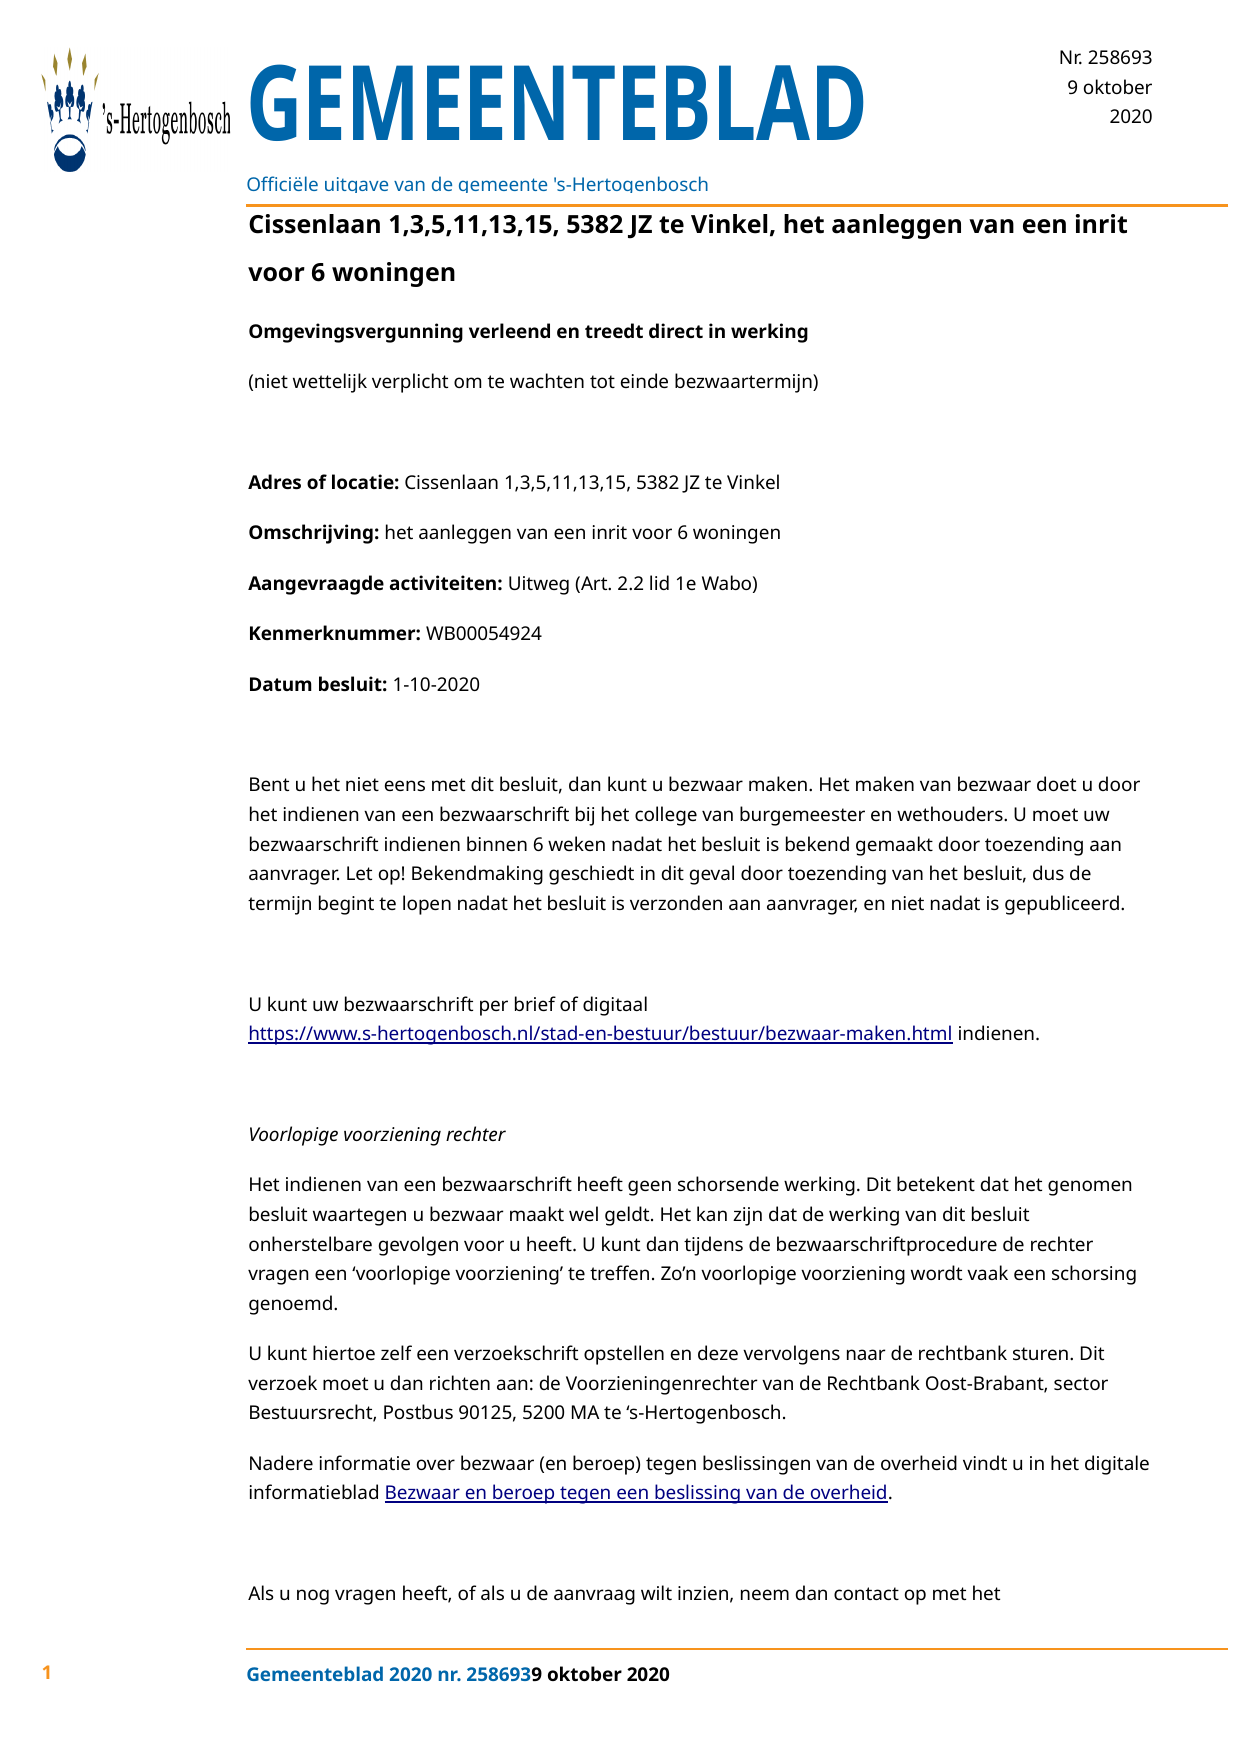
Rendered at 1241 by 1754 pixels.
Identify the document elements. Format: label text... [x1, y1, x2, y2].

text Voorlopige voorziening rechter [248, 1121, 1152, 1147]
text Aangevraagde activiteiten: Uitweg (Art. 2.2 lid 1e Wabo) [248, 570, 1152, 596]
text Omgevingsvergunning verleend en treedt direct in werking [248, 318, 1152, 344]
text Als u nog vragen heeft, of als u de aanvraag wilt inzien, neem dan contact op met het [248, 1580, 1152, 1606]
text U kunt uw bezwaarschrift per brief of digitaal https://www.s-hertogenbosch.nl/stad-en-bestuur/bestuur/bezwaar-maken.html indienen. [248, 991, 1152, 1046]
text Cissenlaan 1,3,5,11,13,15, 5382 JZ te Vinkel, het aanleggen van een inrit voor 6 woningen [248, 207, 1152, 288]
text Adres of locatie: Cissenlaan 1,3,5,11,13,15, 5382 JZ te Vinkel [248, 469, 1152, 495]
text Het indienen van een bezwaarschrift heeft geen schorsende werking. Dit betekent dat het genomen besluit waartegen u bezwaar maakt wel geldt. Het kan zijn dat de werking van dit besluit onherstelbare gevolgen voor u heeft. U kunt dan tijdens de bezwaarschriftprocedure de rechter vragen een ‘voorlopige voorziening’ te treffen. Zo’n voorlopige voorziening wordt vaak een schorsing genoemd. [248, 1172, 1152, 1316]
text Nadere informatie over bezwaar (en beroep) tegen beslissingen van de overheid vindt u in het digitale informatieblad Bezwaar en beroep tegen een beslissing van de overheid. [248, 1450, 1152, 1505]
text Kenmerknummer: WB00054924 [248, 620, 1152, 646]
text Bent u het niet eens met dit besluit, dan kunt u bezwaar maken. Het maken van bezwaar doet u door het indienen van een bezwaarschrift bij het college van burgemeester en wethouders. U moet uw bezwaarschrift indienen binnen 6 weken nadat het besluit is bekend gemaakt door toezending aan aanvrager. Let op! Bekendmaking geschiedt in dit geval door toezending van het besluit, dus de termijn begint te lopen nadat het besluit is verzonden aan aanvrager, en niet nadat is gepubliceerd. [248, 772, 1152, 916]
text Omschrijving: het aanleggen van een inrit voor 6 woningen [248, 519, 1152, 545]
text (niet wettelijk verplicht om te wachten tot einde bezwaartermijn) [248, 368, 1152, 394]
picture [41, 47, 231, 172]
text Datum besluit: 1-10-2020 [248, 671, 1152, 697]
text U kunt hiertoe zelf een verzoekschrift opstellen en deze vervolgens naar de rechtbank sturen. Dit verzoek moet u dan richten aan: de Voorzieningenrechter van de Rechtbank Oost-Brabant, sector Bestuursrecht, Postbus 90125, 5200 MA te ‘s-Hertogenbosch. [248, 1340, 1152, 1425]
